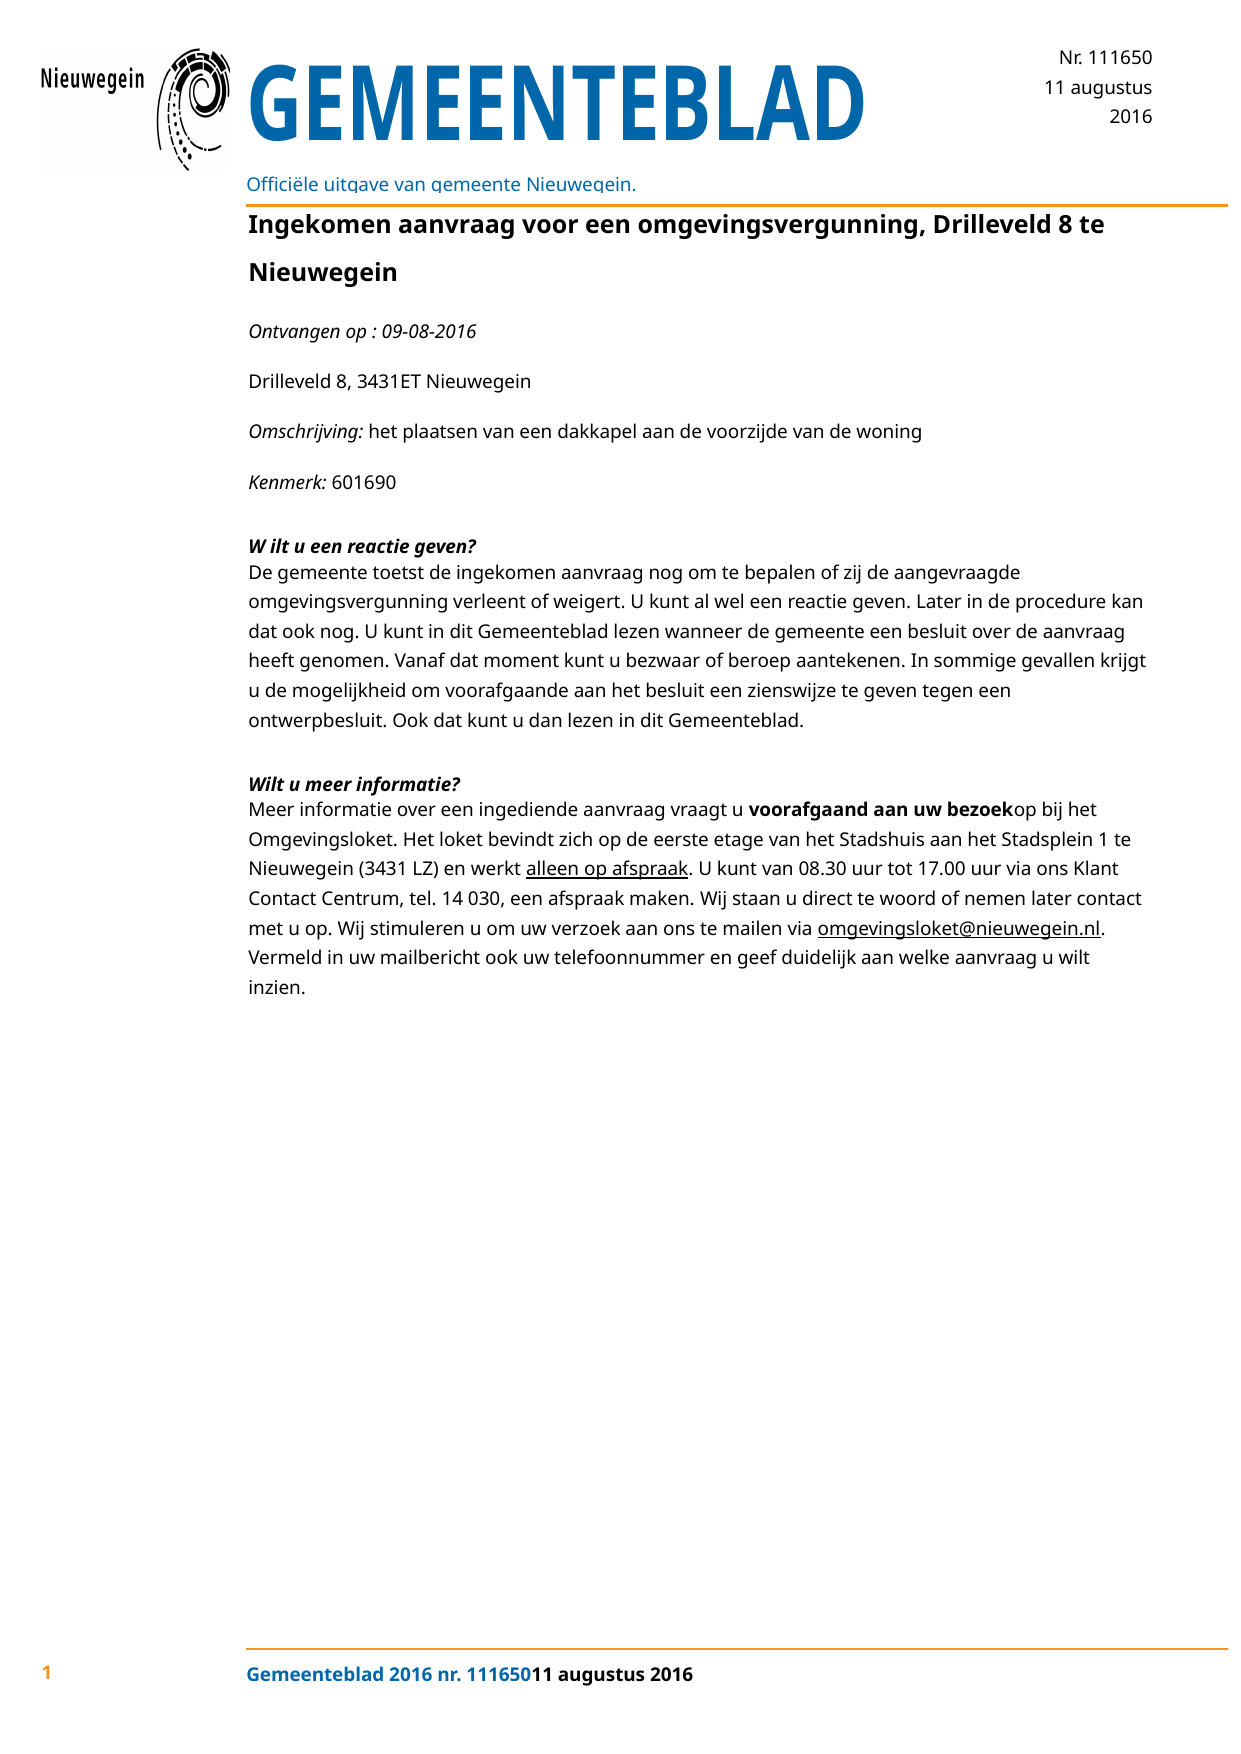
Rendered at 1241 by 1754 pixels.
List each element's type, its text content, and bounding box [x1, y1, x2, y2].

picture [41, 47, 231, 172]
text Drilleveld 8, 3431ET Nieuwegein [248, 368, 1152, 394]
text Ingekomen aanvraag voor een omgevingsvergunning, Drilleveld 8 te Nieuwegein [248, 207, 1152, 288]
text Kenmerk: 601690 [248, 469, 1152, 495]
text W ilt u een reactie geven? [248, 533, 1152, 559]
text Meer informatie over een ingediende aanvraag vraagt u voorafgaand aan uw bezoekop bij het Omgevingsloket. Het loket bevindt zich op de eerste etage van het Stadshuis aan het Stadsplein 1 te Nieuwegein (3431 LZ) en werkt alleen op afspraak. U kunt van 08.30 uur tot 17.00 uur via ons Klant Contact Centrum, tel. 14 030, een afspraak maken. Wij staan u direct te woord of nemen later contact met u op. Wij stimuleren u om uw verzoek aan ons te mailen via omgevingsloket@nieuwegein.nl. Vermeld in uw mailbericht ook uw telefoonnummer en geef duidelijk aan welke aanvraag u wilt inzien. [248, 796, 1152, 1000]
text Omschrijving: het plaatsen van een dakkapel aan de voorzijde van de woning [248, 419, 1152, 444]
text Ontvangen op : 09-08-2016 [248, 318, 1152, 344]
text Wilt u meer informatie? [248, 771, 1152, 796]
text De gemeente toetst de ingekomen aanvraag nog om te bepalen of zij de aangevraagde omgevingsvergunning verleent of weigert. U kunt al wel een reactie geven. Later in de procedure kan dat ook nog. U kunt in dit Gemeenteblad lezen wanneer de gemeente een besluit over de aanvraag heeft genomen. Vanaf dat moment kunt u bezwaar of beroep aantekenen. In sommige gevallen krijgt u de mogelijkheid om voorafgaande aan het besluit een zienswijze te geven tegen een ontwerpbesluit. Ook dat kunt u dan lezen in dit Gemeenteblad. [248, 559, 1152, 732]
